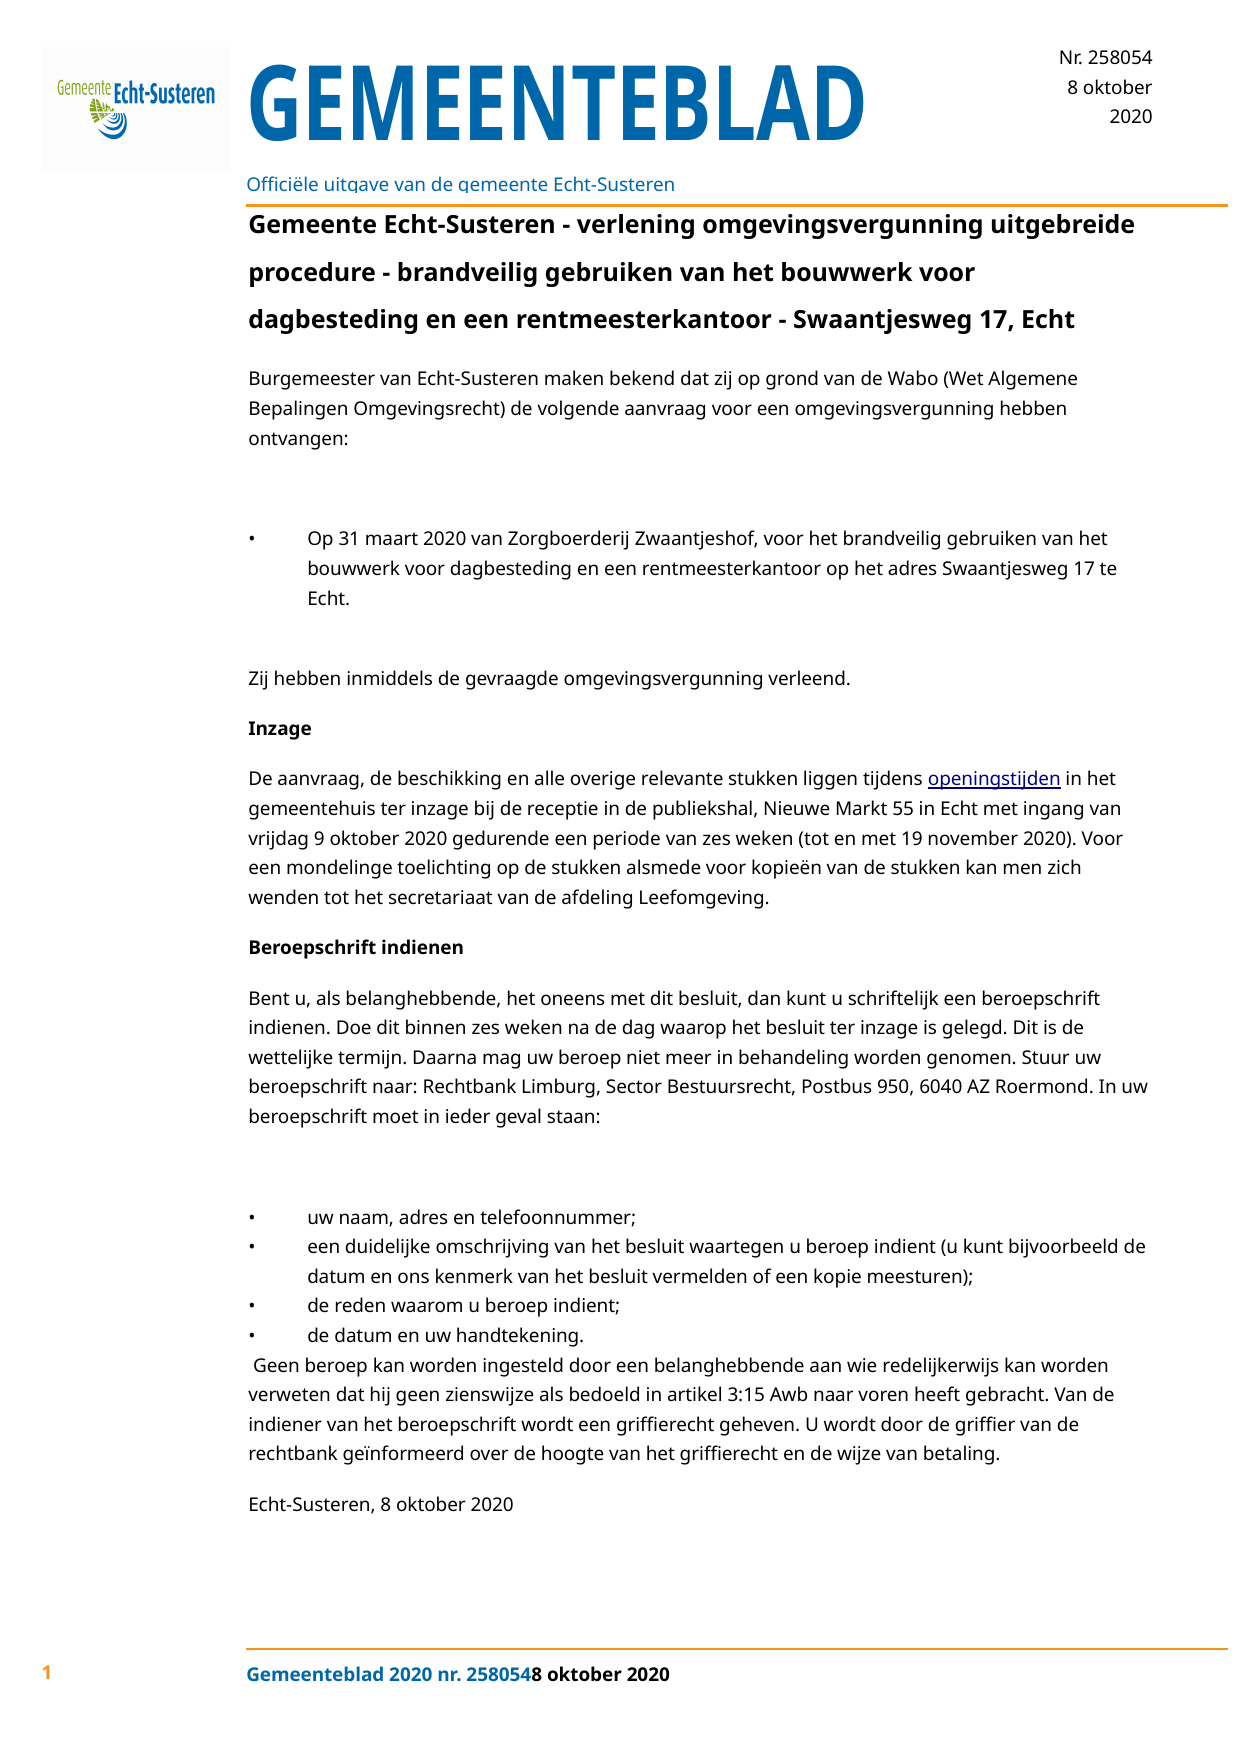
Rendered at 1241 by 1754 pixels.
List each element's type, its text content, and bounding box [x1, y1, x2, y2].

text Geen beroep kan worden ingesteld door een belanghebbende aan wie redelijkerwijs kan worden verweten dat hij geen zienswijze als bedoeld in artikel 3:15 Awb naar voren heeft gebracht. Van de indiener van het beroepschrift wordt een griffierecht geheven. U wordt door de griffier van de rechtbank geïnformeerd over de hoogte van het griffierecht en de wijze van betaling. [248, 1352, 1152, 1466]
text Echt-Susteren, 8 oktober 2020 [248, 1491, 1152, 1517]
text Beroepschrift indienen [248, 934, 1152, 960]
text Inzage [248, 715, 1152, 741]
text Burgemeester van Echt-Susteren maken bekend dat zij op grond van de Wabo (Wet Algemene Bepalingen Omgevingsrecht) de volgende aanvraag voor een omgevingsvergunning hebben ontvangen: [248, 366, 1152, 450]
list uw naam, adres en telefoonnummer; [248, 1204, 1152, 1229]
text Bent u, als belanghebbende, het oneens met dit besluit, dan kunt u schriftelijk een beroepschrift indienen. Doe dit binnen zes weken na de dag waarop het besluit ter inzage is gelegd. Dit is de wettelijke termijn. Daarna mag uw beroep niet meer in behandeling worden genomen. Stuur uw beroepschrift naar: Rechtbank Limburg, Sector Bestuursrecht, Postbus 950, 6040 AZ Roermond. In uw beroepschrift moet in ieder geval staan: [248, 985, 1152, 1129]
list Op 31 maart 2020 van Zorgboerderij Zwaantjeshof, voor het brandveilig gebruiken van het bouwwerk voor dagbesteding en een rentmeesterkantoor op het adres Swaantjesweg 17 te Echt. [248, 526, 1152, 610]
text De aanvraag, de beschikking en alle overige relevante stukken liggen tijdens openingstijden in het gemeentehuis ter inzage bij de receptie in de publiekshal, Nieuwe Markt 55 in Echt met ingang van vrijdag 9 oktober 2020 gedurende een periode van zes weken (tot en met 19 november 2020). Voor een mondelinge toelichting op de stukken alsmede voor kopieën van de stukken kan men zich wenden tot het secretariaat van de afdeling Leefomgeving. [248, 766, 1152, 909]
list een duidelijke omschrijving van het besluit waartegen u beroep indient (u kunt bijvoorbeeld de datum en ons kenmerk van het besluit vermelden of een kopie meesturen); [248, 1233, 1152, 1289]
list de datum en uw handtekening. [248, 1322, 1152, 1348]
picture [41, 47, 231, 172]
list de reden waarom u beroep indient; [248, 1293, 1152, 1318]
text Gemeente Echt-Susteren - verlening omgevingsvergunning uitgebreide procedure - brandveilig gebruiken van het bouwwerk voor dagbesteding en een rentmeesterkantoor - Swaantjesweg 17, Echt [248, 207, 1152, 336]
text Zij hebben inmiddels de gevraagde omgevingsvergunning verleend. [248, 665, 1152, 690]
